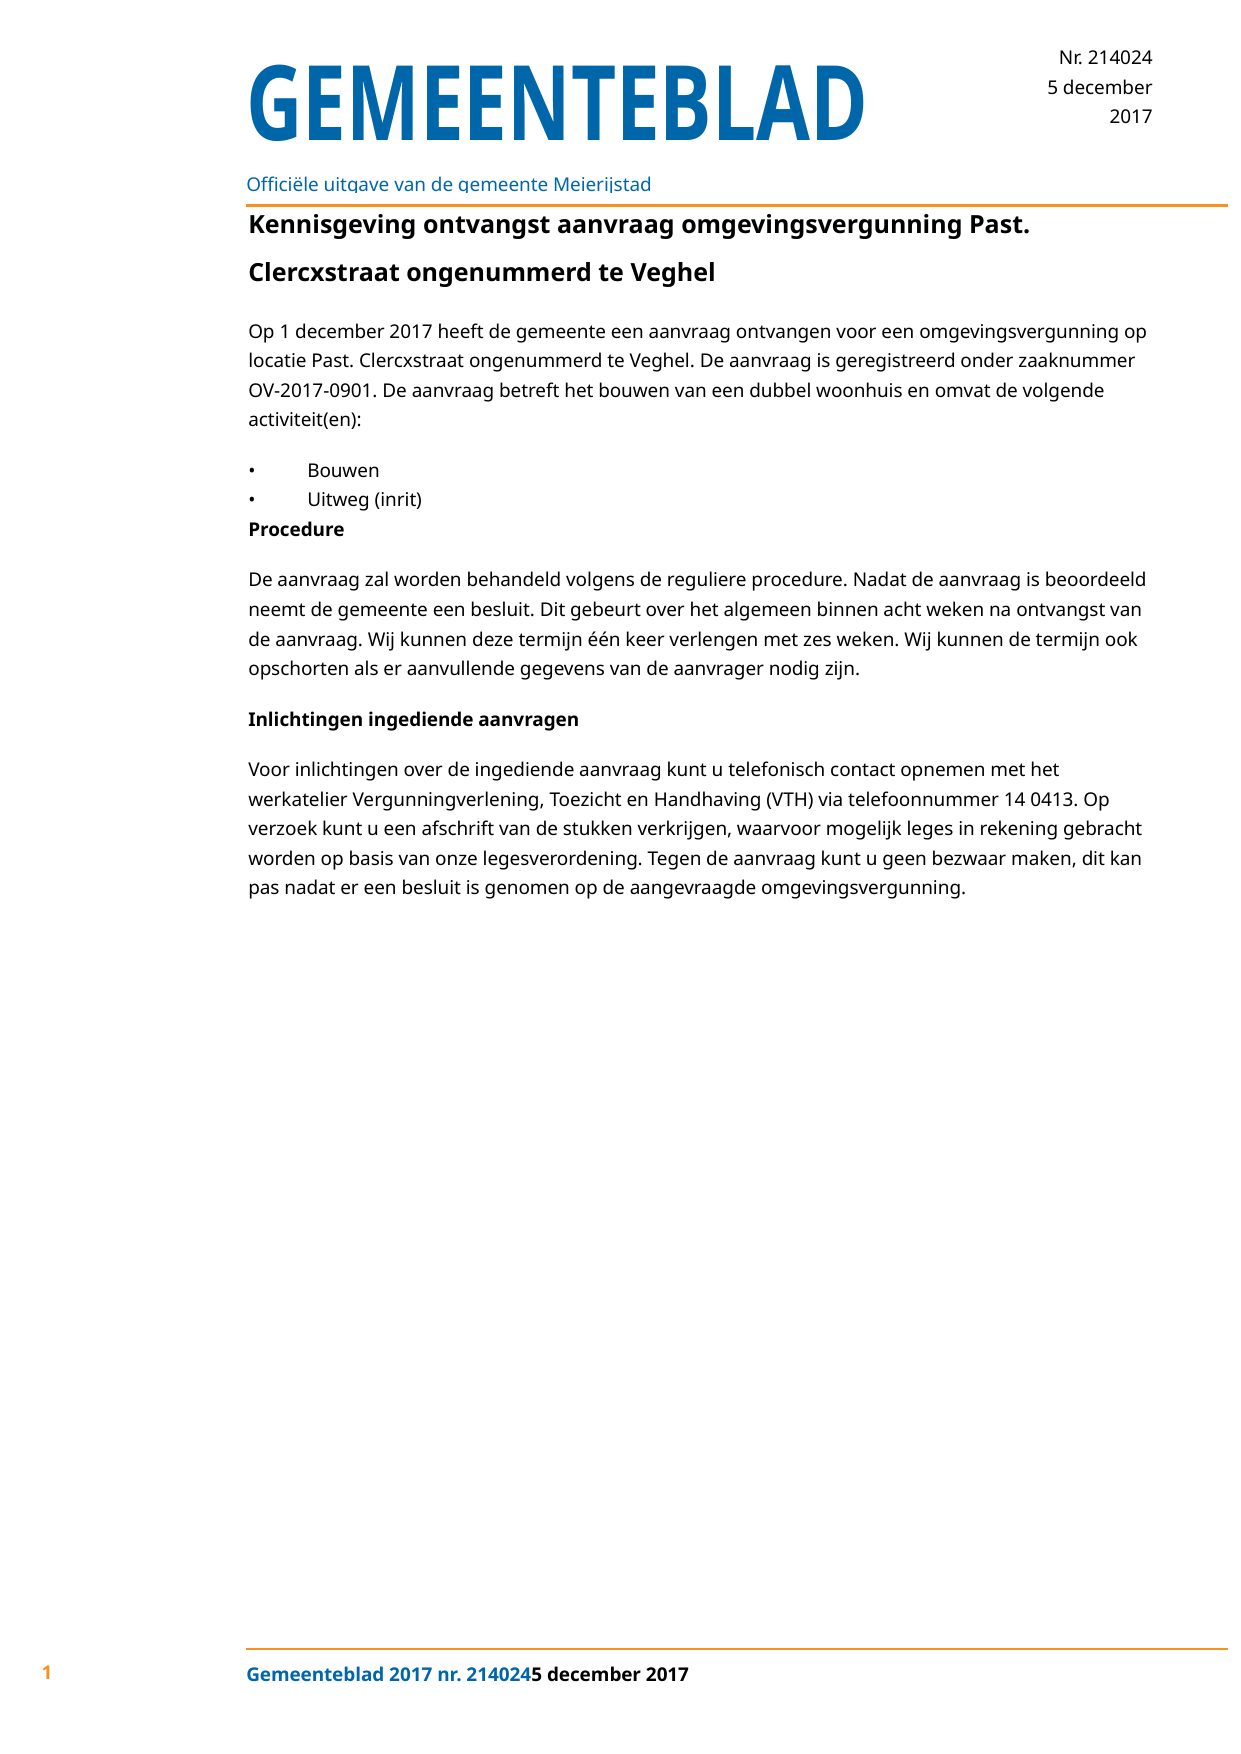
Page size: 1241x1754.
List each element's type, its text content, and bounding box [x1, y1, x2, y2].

text Inlichtingen ingediende aanvragen [248, 706, 1152, 732]
text Kennisgeving ontvangst aanvraag omgevingsvergunning Past. Clercxstraat ongenummerd te Veghel [248, 207, 1152, 288]
text Voor inlichtingen over de ingediende aanvraag kunt u telefonisch contact opnemen met het werkatelier Vergunningverlening, Toezicht en Handhaving (VTH) via telefoonnummer 14 0413. Op verzoek kunt u een afschrift van de stukken verkrijgen, waarvoor mogelijk leges in rekening gebracht worden op basis van onze legesverordening. Tegen de aanvraag kunt u geen bezwaar maken, dit kan pas nadat er een besluit is genomen op de aangevraagde omgevingsvergunning. [248, 756, 1152, 900]
text Op 1 december 2017 heeft de gemeente een aanvraag ontvangen voor een omgevingsvergunning op locatie Past. Clercxstraat ongenummerd te Veghel. De aanvraag is geregistreerd onder zaaknummer OV-2017-0901. De aanvraag betreft het bouwen van een dubbel woonhuis en omvat de volgende activiteit(en): [248, 318, 1152, 432]
picture [41, 47, 231, 172]
text De aanvraag zal worden behandeld volgens de reguliere procedure. Nadat de aanvraag is beoordeeld neemt de gemeente een besluit. Dit gebeurt over het algemeen binnen acht weken na ontvangst van de aanvraag. Wij kunnen deze termijn één keer verlengen met zes weken. Wij kunnen de termijn ook opschorten als er aanvullende gegevens van de aanvrager nodig zijn. [248, 567, 1152, 681]
text Procedure [248, 516, 1152, 542]
list Uitweg (inrit) [248, 487, 1152, 512]
list Bouwen [248, 457, 1152, 483]
